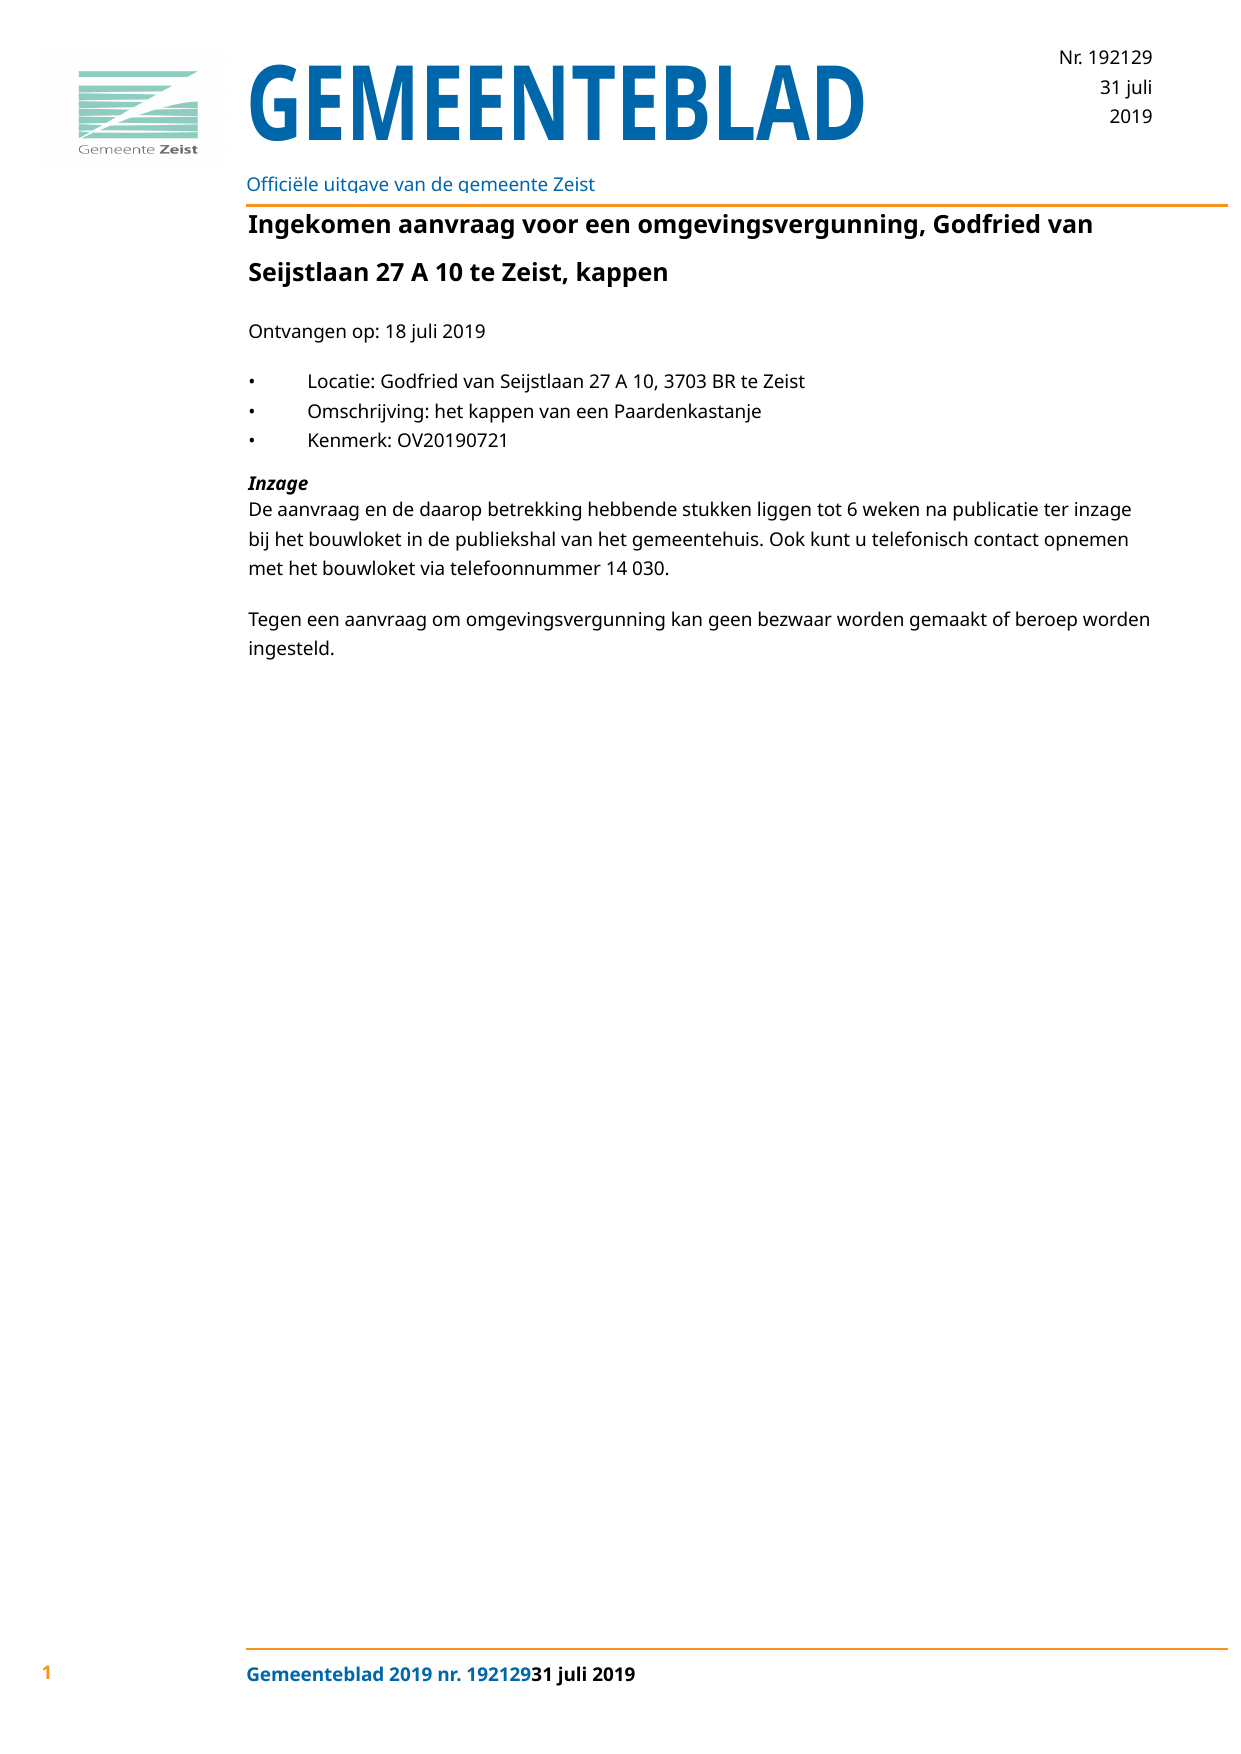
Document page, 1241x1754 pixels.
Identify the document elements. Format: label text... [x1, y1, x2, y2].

list Locatie: Godfried van Seijstlaan 27 A 10, 3703 BR te Zeist [248, 368, 1152, 394]
text Ingekomen aanvraag voor een omgevingsvergunning, Godfried van Seijstlaan 27 A 10 te Zeist, kappen [248, 207, 1152, 288]
list Kenmerk: OV20190721 [248, 427, 1152, 453]
text Tegen een aanvraag om omgevingsvergunning kan geen bezwaar worden gemaakt of beroep worden ingesteld. [248, 606, 1152, 661]
list Omschrijving: het kappen van een Paardenkastanje [248, 398, 1152, 424]
picture [41, 47, 231, 172]
text De aanvraag en de daarop betrekking hebbende stukken liggen tot 6 weken na publicatie ter inzage bij het bouwloket in de publiekshal van het gemeentehuis. Ook kunt u telefonisch contact opnemen met het bouwloket via telefoonnummer 14 030. [248, 496, 1152, 581]
text Inzage [248, 471, 1152, 496]
text Ontvangen op: 18 juli 2019 [248, 318, 1152, 344]
